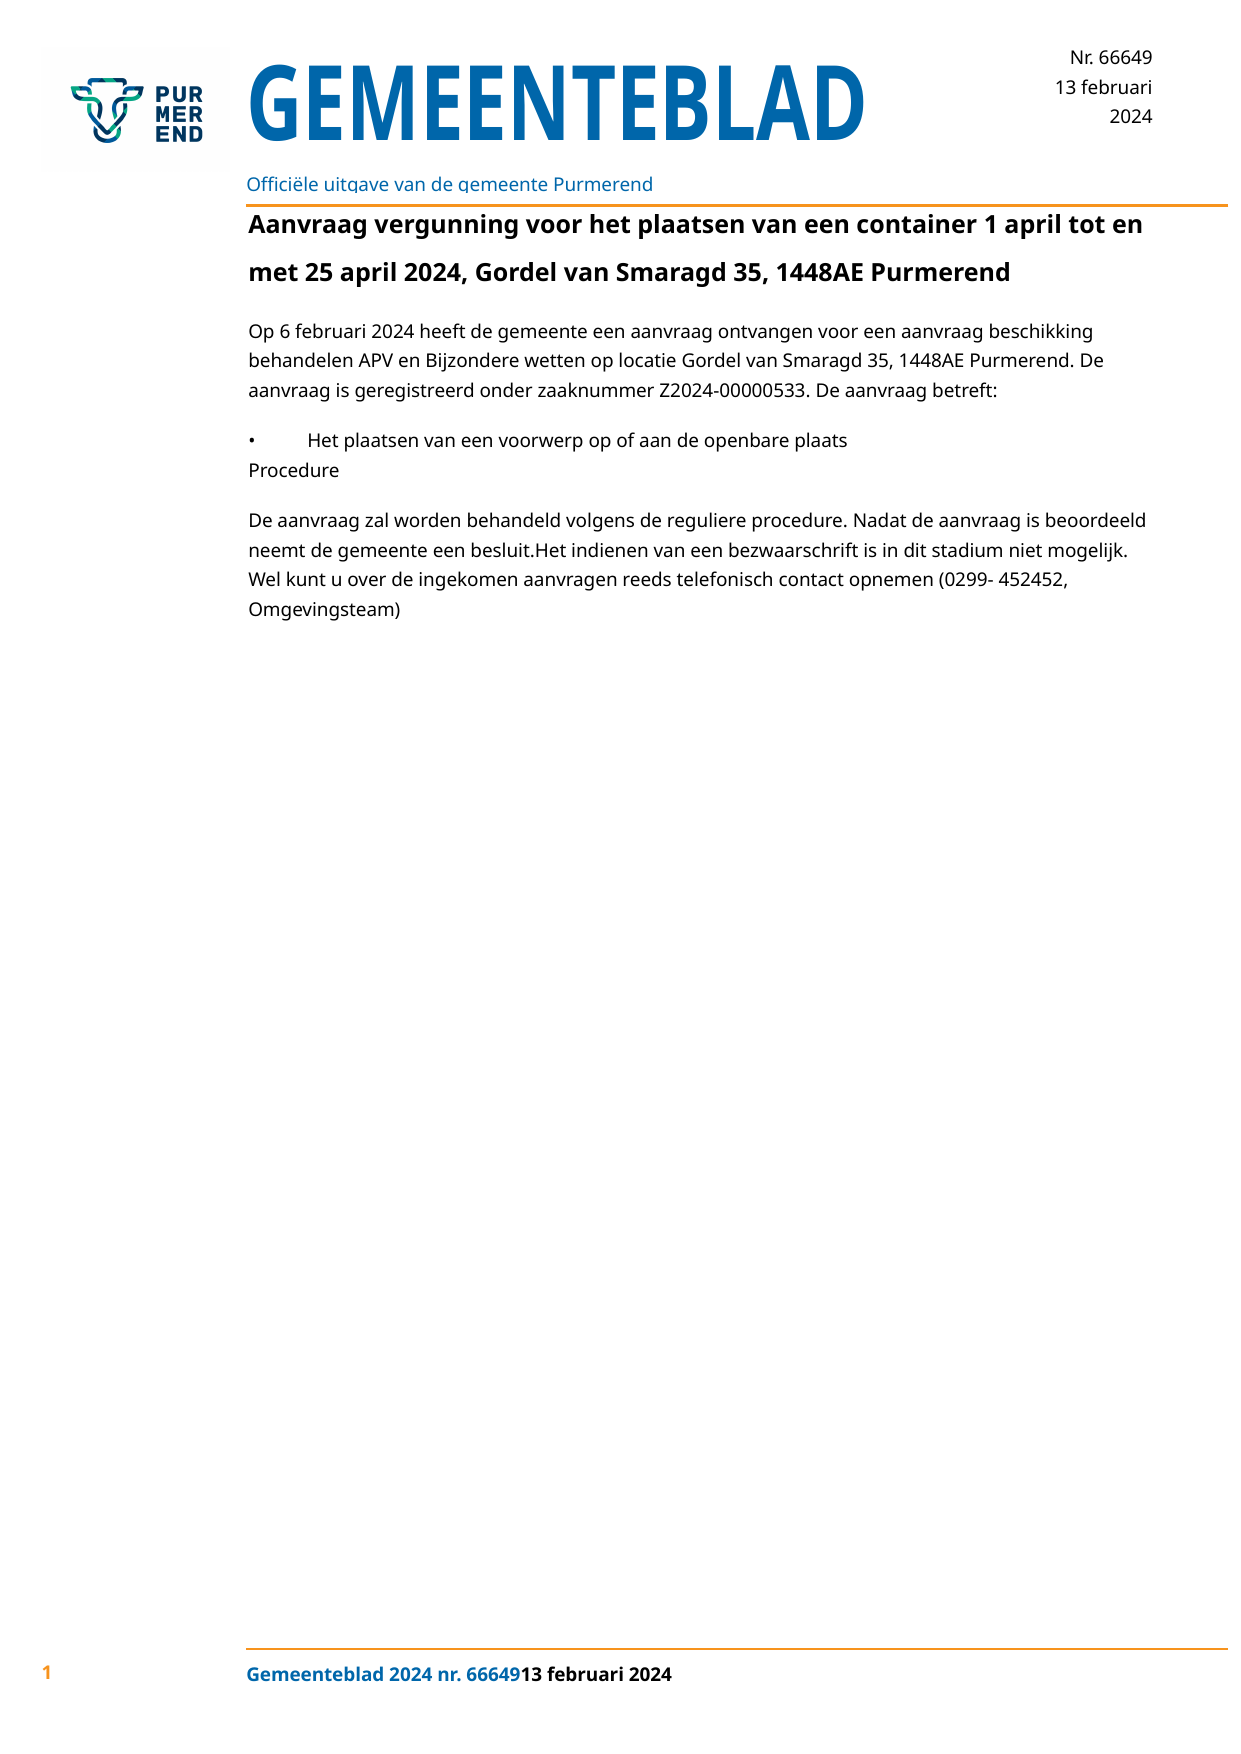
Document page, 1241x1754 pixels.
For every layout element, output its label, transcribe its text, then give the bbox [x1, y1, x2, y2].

text De aanvraag zal worden behandeld volgens de reguliere procedure. Nadat de aanvraag is beoordeeld neemt de gemeente een besluit.Het indienen van een bezwaarschrift is in dit stadium niet mogelijk. Wel kunt u over de ingekomen aanvragen reeds telefonisch contact opnemen (0299- 452452, Omgevingsteam) [248, 507, 1152, 622]
picture [41, 47, 231, 172]
list Het plaatsen van een voorwerp op of aan de openbare plaats [248, 427, 1152, 453]
text Op 6 februari 2024 heeft de gemeente een aanvraag ontvangen voor een aanvraag beschikking behandelen APV en Bijzondere wetten op locatie Gordel van Smaragd 35, 1448AE Purmerend. De aanvraag is geregistreerd onder zaaknummer Z2024-00000533. De aanvraag betreft: [248, 318, 1152, 403]
text Procedure [248, 457, 1152, 483]
text Aanvraag vergunning voor het plaatsen van een container 1 april tot en met 25 april 2024, Gordel van Smaragd 35, 1448AE Purmerend [248, 207, 1152, 288]
